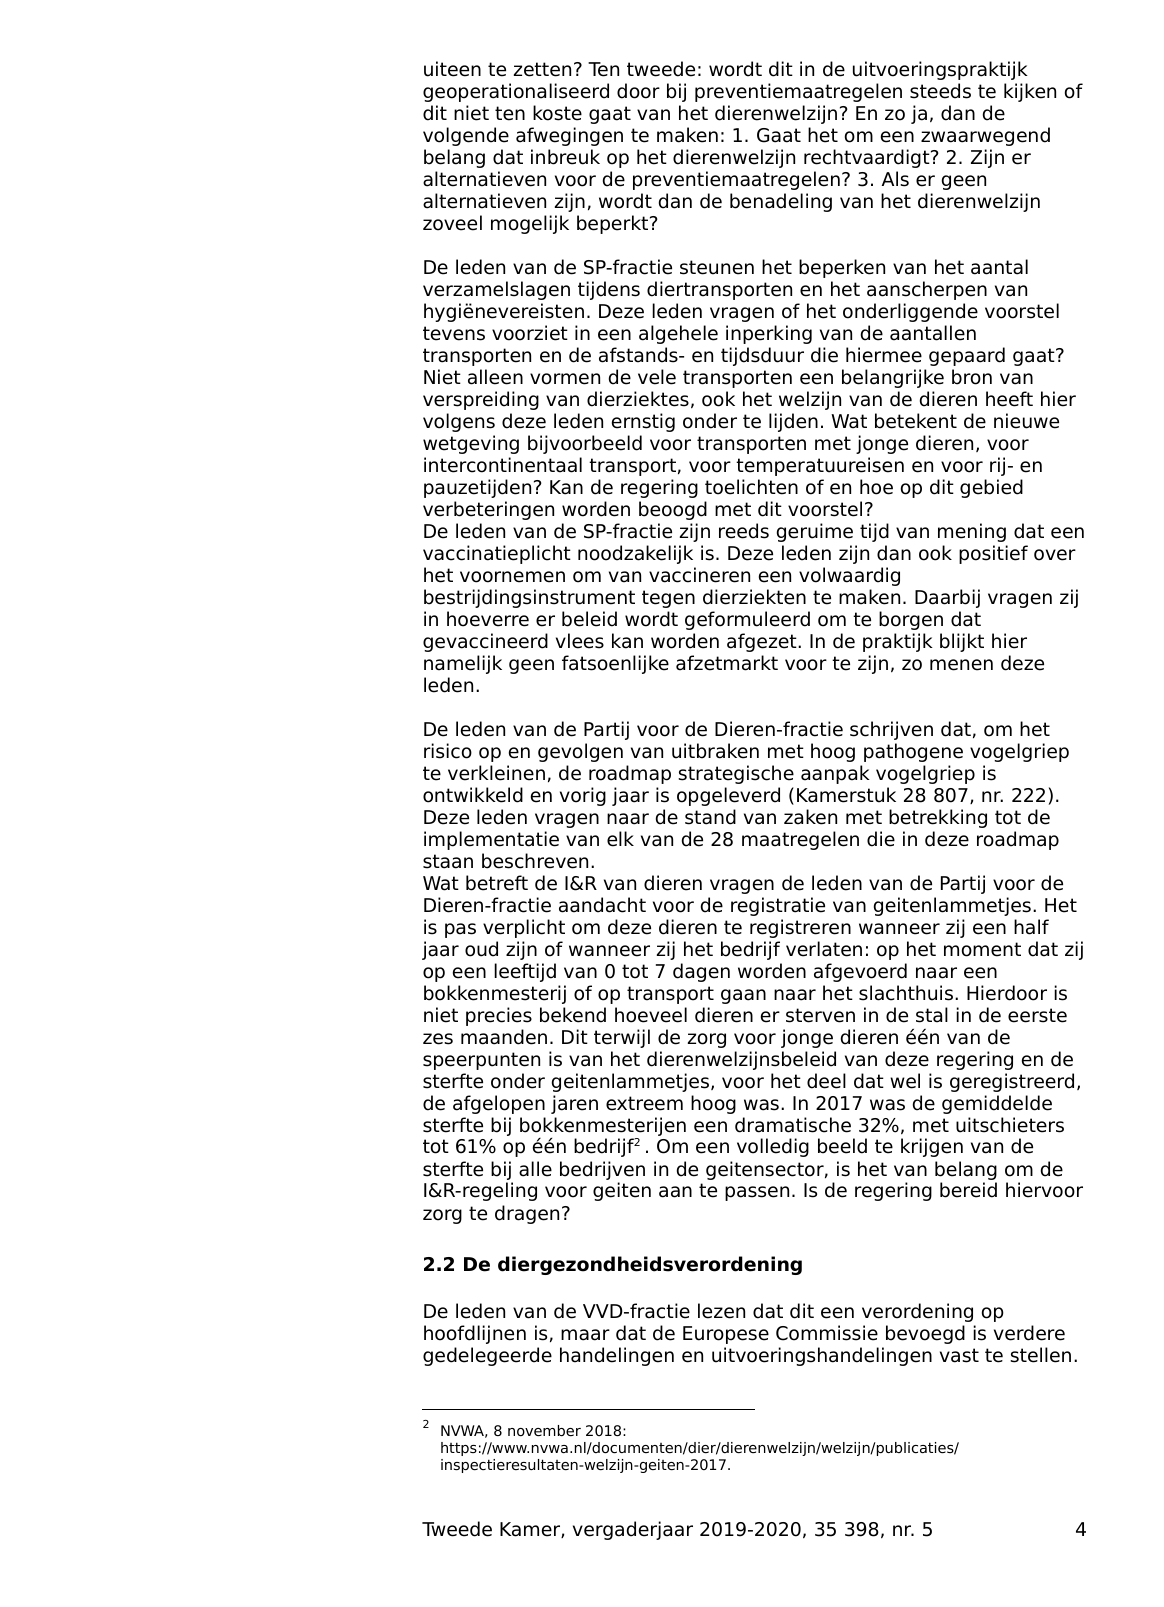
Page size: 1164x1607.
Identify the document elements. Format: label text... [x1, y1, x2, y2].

text Wat betreft de I&R van dieren vragen de leden van de Partij voor de Dieren-fractie aandacht voor de registratie van geitenlammetjes. Het is pas verplicht om deze dieren te registreren wanneer zij een half jaar oud zijn of wanneer zij het bedrijf verlaten: op het moment dat zij op een leeftijd van 0 tot 7 dagen worden afgevoerd naar een bokkenmesterij of op transport gaan naar het slachthuis. Hierdoor is niet precies bekend hoeveel dieren er sterven in de stal in de eerste zes maanden. Dit terwijl de zorg voor jonge dieren één van de speerpunten is van het dierenwelzijnsbeleid van deze regering en de sterfte onder geitenlammetjes, voor het deel dat wel is geregistreerd, de afgelopen jaren extreem hoog was. In 2017 was de gemiddelde sterfte bij bokkenmesterijen een dramatische 32%, met uitschieters tot 61% op één bedrijf. Om een volledig beeld te krijgen van de sterfte bij alle bedrijven in de geitensector, is het van belang om de I&R-regeling voor geiten aan te passen. Is de regering bereid hiervoor zorg te dragen? [422, 873, 1087, 1224]
text uiteen te zetten? Ten tweede: wordt dit in de uitvoeringspraktijk geoperationaliseerd door bij preventiemaatregelen steeds te kijken of dit niet ten koste gaat van het dierenwelzijn? En zo ja, dan de volgende afwegingen te maken: 1. Gaat het om een zwaarwegend belang dat inbreuk op het dierenwelzijn rechtvaardigt? 2. Zijn er alternatieven voor de preventiemaatregelen? 3. Als er geen alternatieven zijn, wordt dan de benadeling van het dierenwelzijn zoveel mogelijk beperkt? [422, 59, 1087, 235]
text De leden van de Partij voor de Dieren-fractie schrijven dat, om het risico op en gevolgen van uitbraken met hoog pathogene vogelgriep te verkleinen, de roadmap strategische aanpak vogelgriep is ontwikkeld en vorig jaar is opgeleverd (Kamerstuk 28 807, nr. 222). Deze leden vragen naar de stand van zaken met betrekking tot de implementatie van elk van de 28 maatregelen die in deze roadmap staan beschreven. [422, 719, 1087, 873]
text NVWA, 8 november 2018: https://www.nvwa.nl/documenten/dier/dierenwelzijn/welzijn/publicaties/inspectieresultaten-welzijn-geiten-2017. [422, 1418, 1087, 1474]
subtitle 2.2 De diergezondheidsverordening [422, 1254, 1087, 1276]
text De leden van de SP-fractie zijn reeds geruime tijd van mening dat een vaccinatieplicht noodzakelijk is. Deze leden zijn dan ook positief over het voornemen om van vaccineren een volwaardig bestrijdingsinstrument tegen dierziekten te maken. Daarbij vragen zij in hoeverre er beleid wordt geformuleerd om te borgen dat gevaccineerd vlees kan worden afgezet. In de praktijk blijkt hier namelijk geen fatsoenlijke afzetmarkt voor te zijn, zo menen deze leden. [422, 521, 1087, 697]
text De leden van de VVD-fractie lezen dat dit een verordening op hoofdlijnen is, maar dat de Europese Commissie bevoegd is verdere gedelegeerde handelingen en uitvoeringshandelingen vast te stellen. [422, 1301, 1087, 1367]
text De leden van de SP-fractie steunen het beperken van het aantal verzamelslagen tijdens diertransporten en het aanscherpen van hygiënevereisten. Deze leden vragen of het onderliggende voorstel tevens voorziet in een algehele inperking van de aantallen transporten en de afstands- en tijdsduur die hiermee gepaard gaat? Niet alleen vormen de vele transporten een belangrijke bron van verspreiding van dierziektes, ook het welzijn van de dieren heeft hier volgens deze leden ernstig onder te lijden. Wat betekent de nieuwe wetgeving bijvoorbeeld voor transporten met jonge dieren, voor intercontinentaal transport, voor temperatuureisen en voor rij- en pauzetijden? Kan de regering toelichten of en hoe op dit gebied verbeteringen worden beoogd met dit voorstel? [422, 257, 1087, 521]
